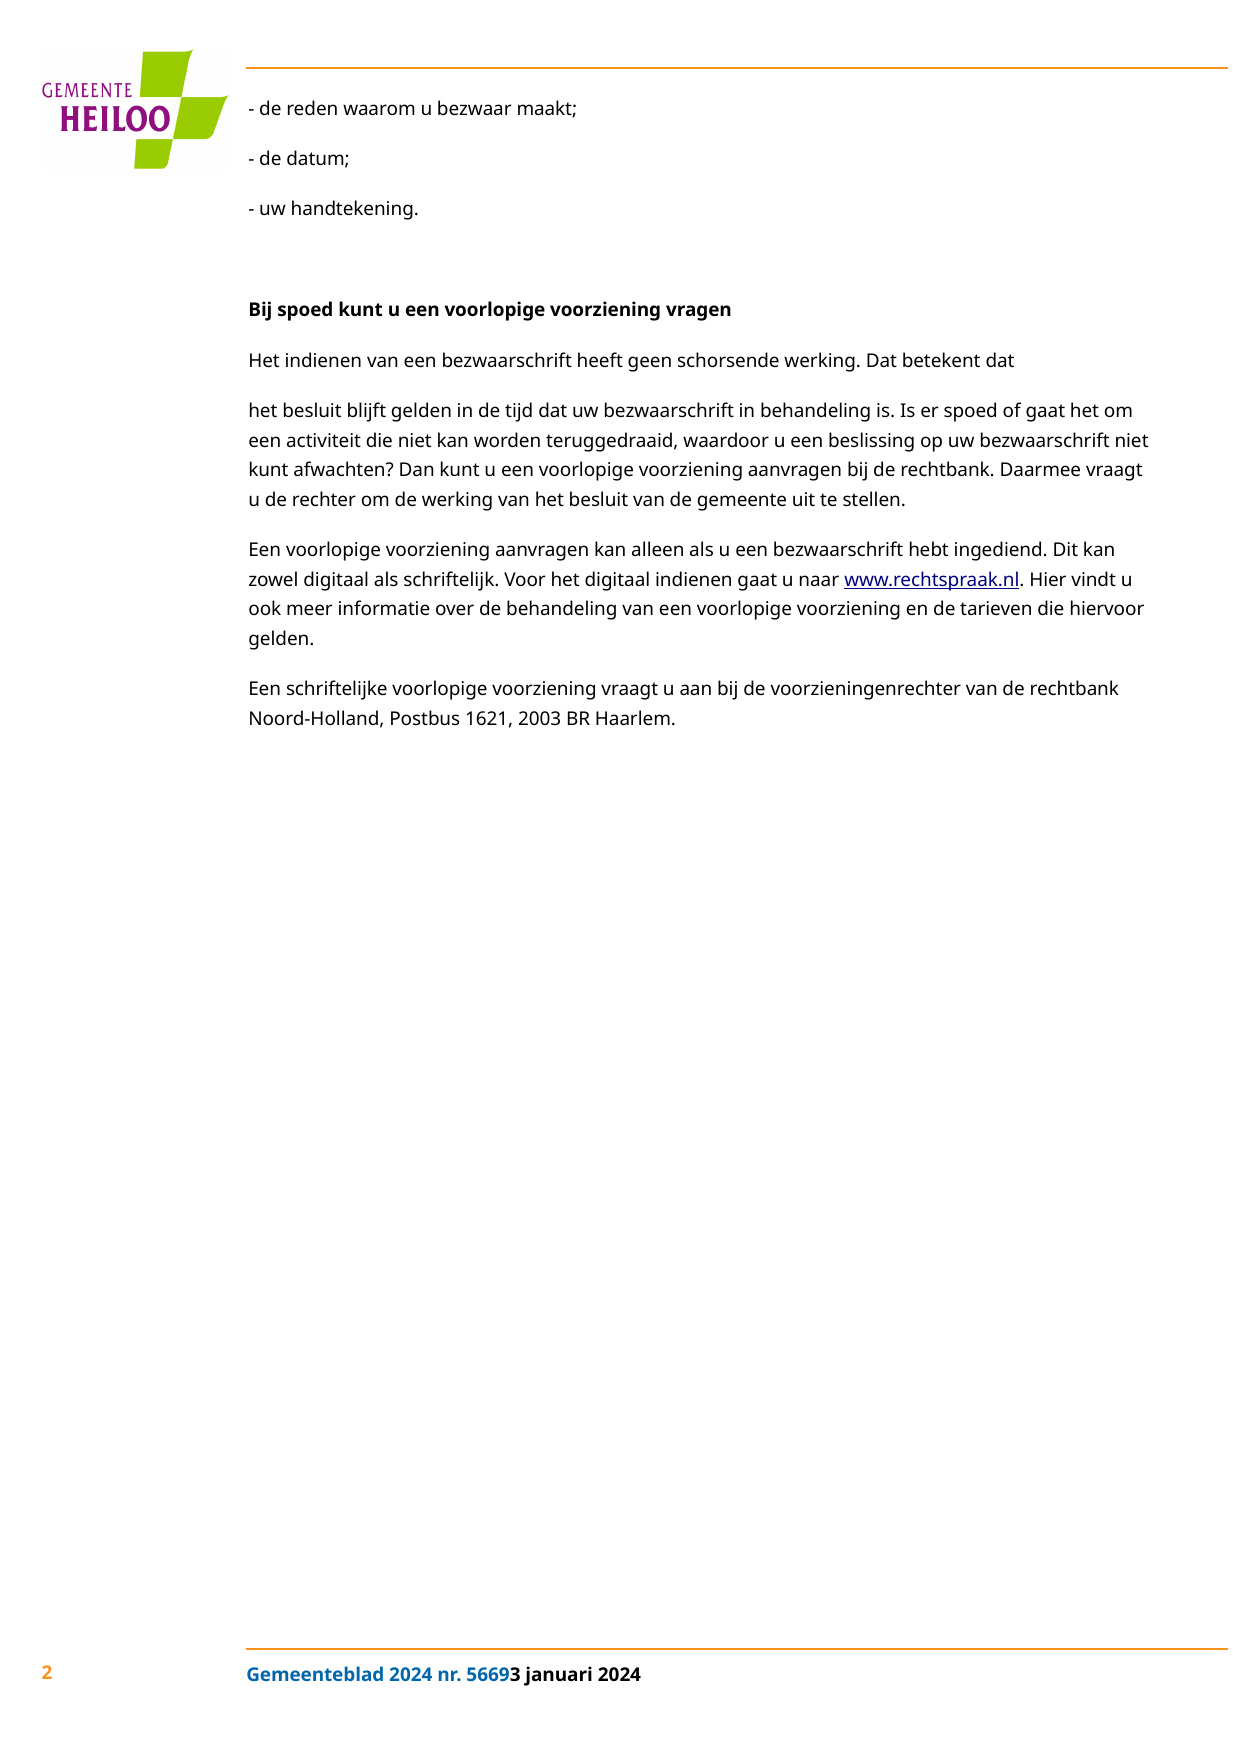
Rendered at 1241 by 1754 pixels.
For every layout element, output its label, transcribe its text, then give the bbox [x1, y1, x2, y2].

text - uw handtekening. [248, 196, 1152, 221]
text Bij spoed kunt u een voorlopige voorziening vragen [248, 296, 1152, 322]
text Het indienen van een bezwaarschrift heeft geen schorsende werking. Dat betekent dat [248, 347, 1152, 373]
text Een schriftelijke voorlopige voorziening vraagt u aan bij de voorzieningenrechter van de rechtbank Noord-Holland, Postbus 1621, 2003 BR Haarlem. [248, 676, 1152, 731]
text Een voorlopige voorziening aanvragen kan alleen als u een bezwaarschrift hebt ingediend. Dit kan zowel digitaal als schriftelijk. Voor het digitaal indienen gaat u naar www.rechtspraak.nl. Hier vindt u ook meer informatie over de behandeling van een voorlopige voorziening en de tarieven die hiervoor gelden. [248, 536, 1152, 651]
picture [41, 47, 231, 172]
text - de datum; [248, 145, 1152, 171]
text - de reden waarom u bezwaar maakt; [248, 95, 1152, 121]
text het besluit blijft gelden in de tijd dat uw bezwaarschrift in behandeling is. Is er spoed of gaat het om een activiteit die niet kan worden teruggedraaid, waardoor u een beslissing op uw bezwaarschrift niet kunt afwachten? Dan kunt u een voorlopige voorziening aanvragen bij de rechtbank. Daarmee vraagt u de rechter om de werking van het besluit van de gemeente uit te stellen. [248, 397, 1152, 512]
